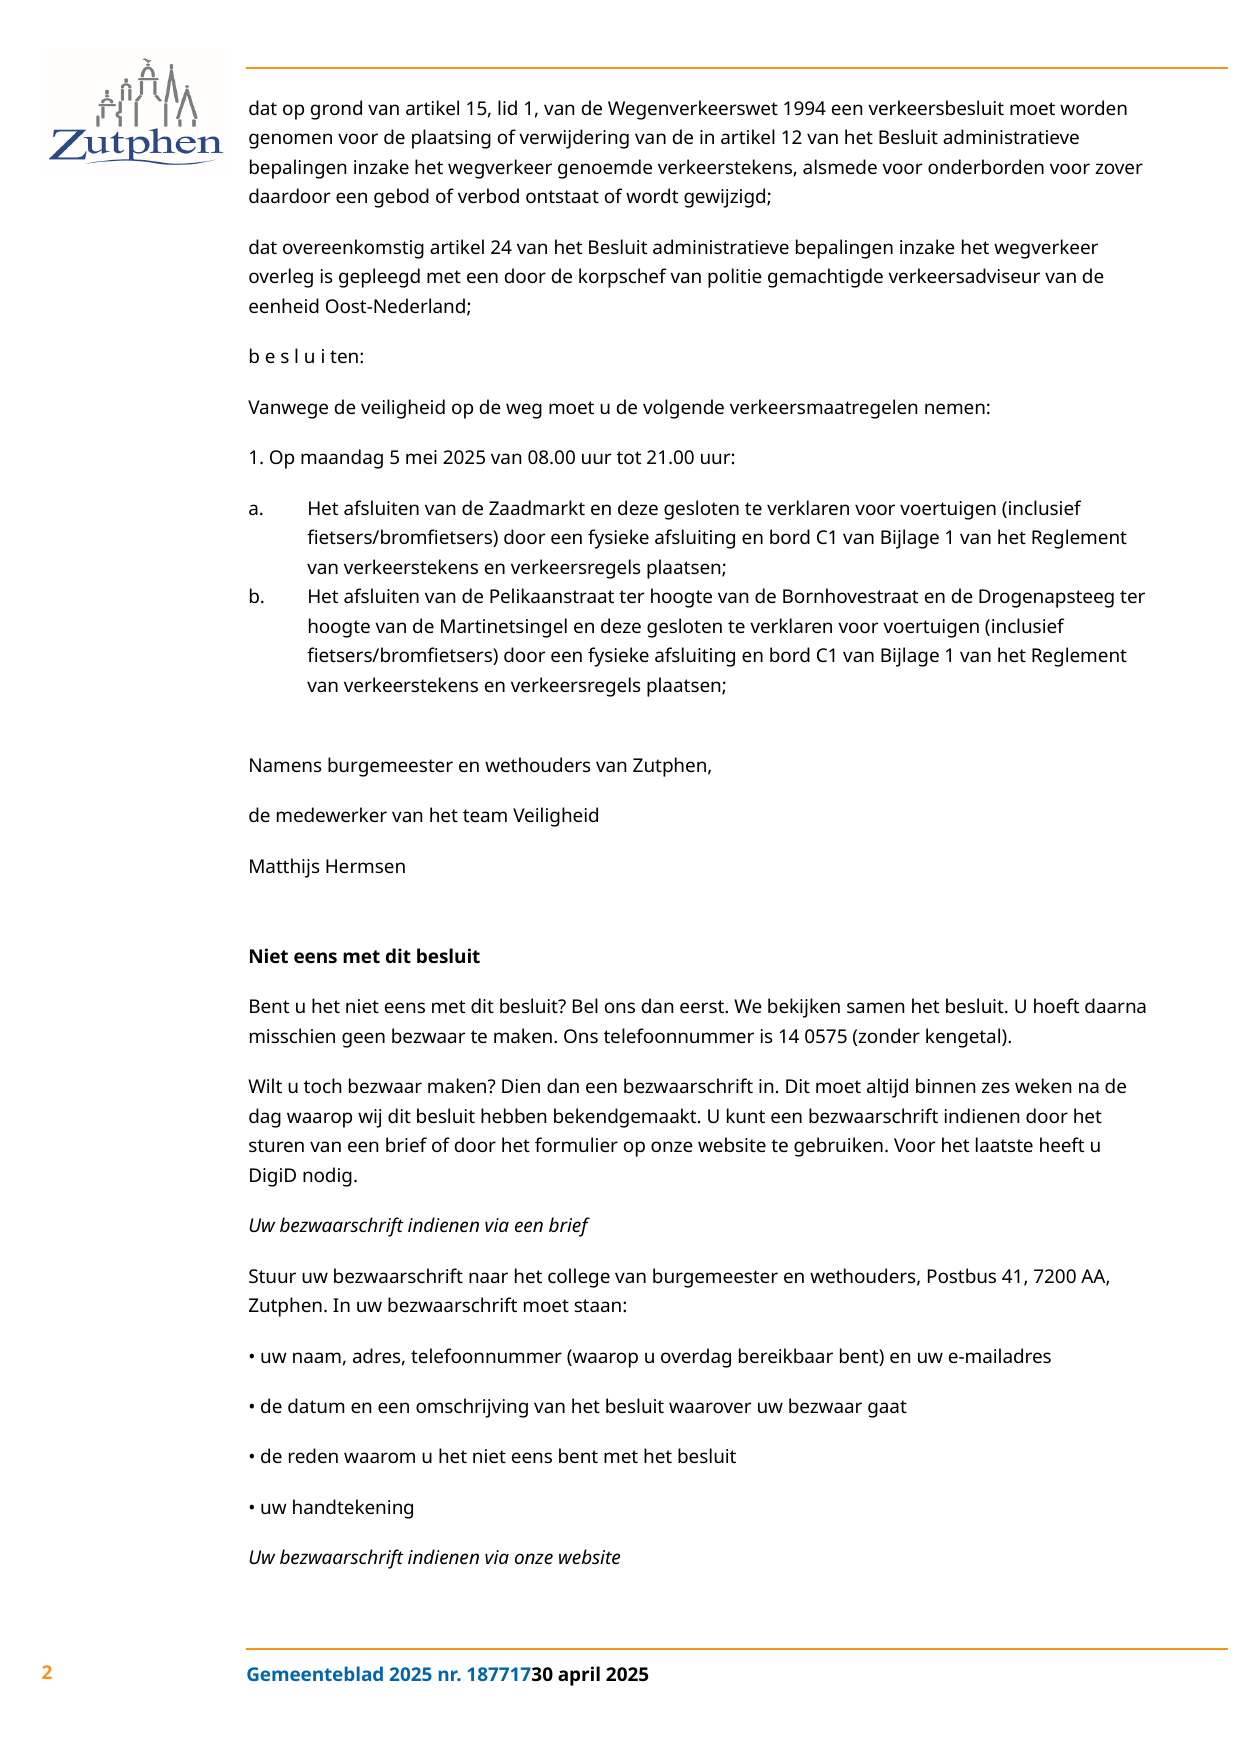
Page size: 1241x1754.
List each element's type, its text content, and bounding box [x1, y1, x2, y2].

text Vanwege de veiligheid op de weg moet u de volgende verkeersmaatregelen nemen: [248, 394, 1152, 420]
picture [41, 47, 231, 172]
text • de reden waarom u het niet eens bent met het besluit [248, 1444, 1152, 1469]
text Uw bezwaarschrift indienen via een brief [248, 1212, 1152, 1238]
text • uw naam, adres, telefoonnummer (waarop u overdag bereikbaar bent) en uw e-mailadres [248, 1343, 1152, 1368]
list Het afsluiten van de Zaadmarkt en deze gesloten te verklaren voor voertuigen (inclusief fietsers/bromfietsers) door een fysieke afsluiting en bord C1 van Bijlage 1 van het Reglement van verkeerstekens en verkeersregels plaatsen; [248, 495, 1152, 580]
text • de datum en een omschrijving van het besluit waarover uw bezwaar gaat [248, 1393, 1152, 1419]
text Wilt u toch bezwaar maken? Dien dan een bezwaarschrift in. Dit moet altijd binnen zes weken na de dag waarop wij dit besluit hebben bekendgemaakt. U kunt een bezwaarschrift indienen door het sturen van een brief of door het formulier op onze website te gebruiken. Voor het laatste heeft u DigiD nodig. [248, 1073, 1152, 1188]
text de medewerker van het team Veiligheid [248, 803, 1152, 828]
text b e s l u i ten: [248, 343, 1152, 369]
text dat overeenkomstig artikel 24 van het Besluit administratieve bepalingen inzake het wegverkeer overleg is gepleegd met een door de korpschef van politie gemachtigde verkeersadviseur van de eenheid Oost-Nederland; [248, 234, 1152, 319]
list Het afsluiten van de Pelikaanstraat ter hoogte van de Bornhovestraat en de Drogenapsteeg ter hoogte van de Martinetsingel en deze gesloten te verklaren voor voertuigen (inclusief fietsers/bromfietsers) door een fysieke afsluiting en bord C1 van Bijlage 1 van het Reglement van verkeerstekens en verkeersregels plaatsen; [248, 583, 1152, 698]
text Matthijs Hermsen [248, 853, 1152, 879]
text Namens burgemeester en wethouders van Zutphen, [248, 752, 1152, 778]
text • uw handtekening [248, 1494, 1152, 1520]
text 1. Op maandag 5 mei 2025 van 08.00 uur tot 21.00 uur: [248, 444, 1152, 470]
text Bent u het niet eens met dit besluit? Bel ons dan eerst. We bekijken samen het besluit. U hoeft daarna misschien geen bezwaar te maken. Ons telefoonnummer is 14 0575 (zonder kengetal). [248, 993, 1152, 1048]
text Niet eens met dit besluit [248, 943, 1152, 968]
text dat op grond van artikel 15, lid 1, van de Wegenverkeerswet 1994 een verkeersbesluit moet worden genomen voor de plaatsing of verwijdering van de in artikel 12 van het Besluit administratieve bepalingen inzake het wegverkeer genoemde verkeerstekens, alsmede voor onderborden voor zover daardoor een gebod of verbod ontstaat of wordt gewijzigd; [248, 95, 1152, 209]
text Stuur uw bezwaarschrift naar het college van burgemeester en wethouders, Postbus 41, 7200 AA, Zutphen. In uw bezwaarschrift moet staan: [248, 1263, 1152, 1318]
text Uw bezwaarschrift indienen via onze website [248, 1544, 1152, 1570]
